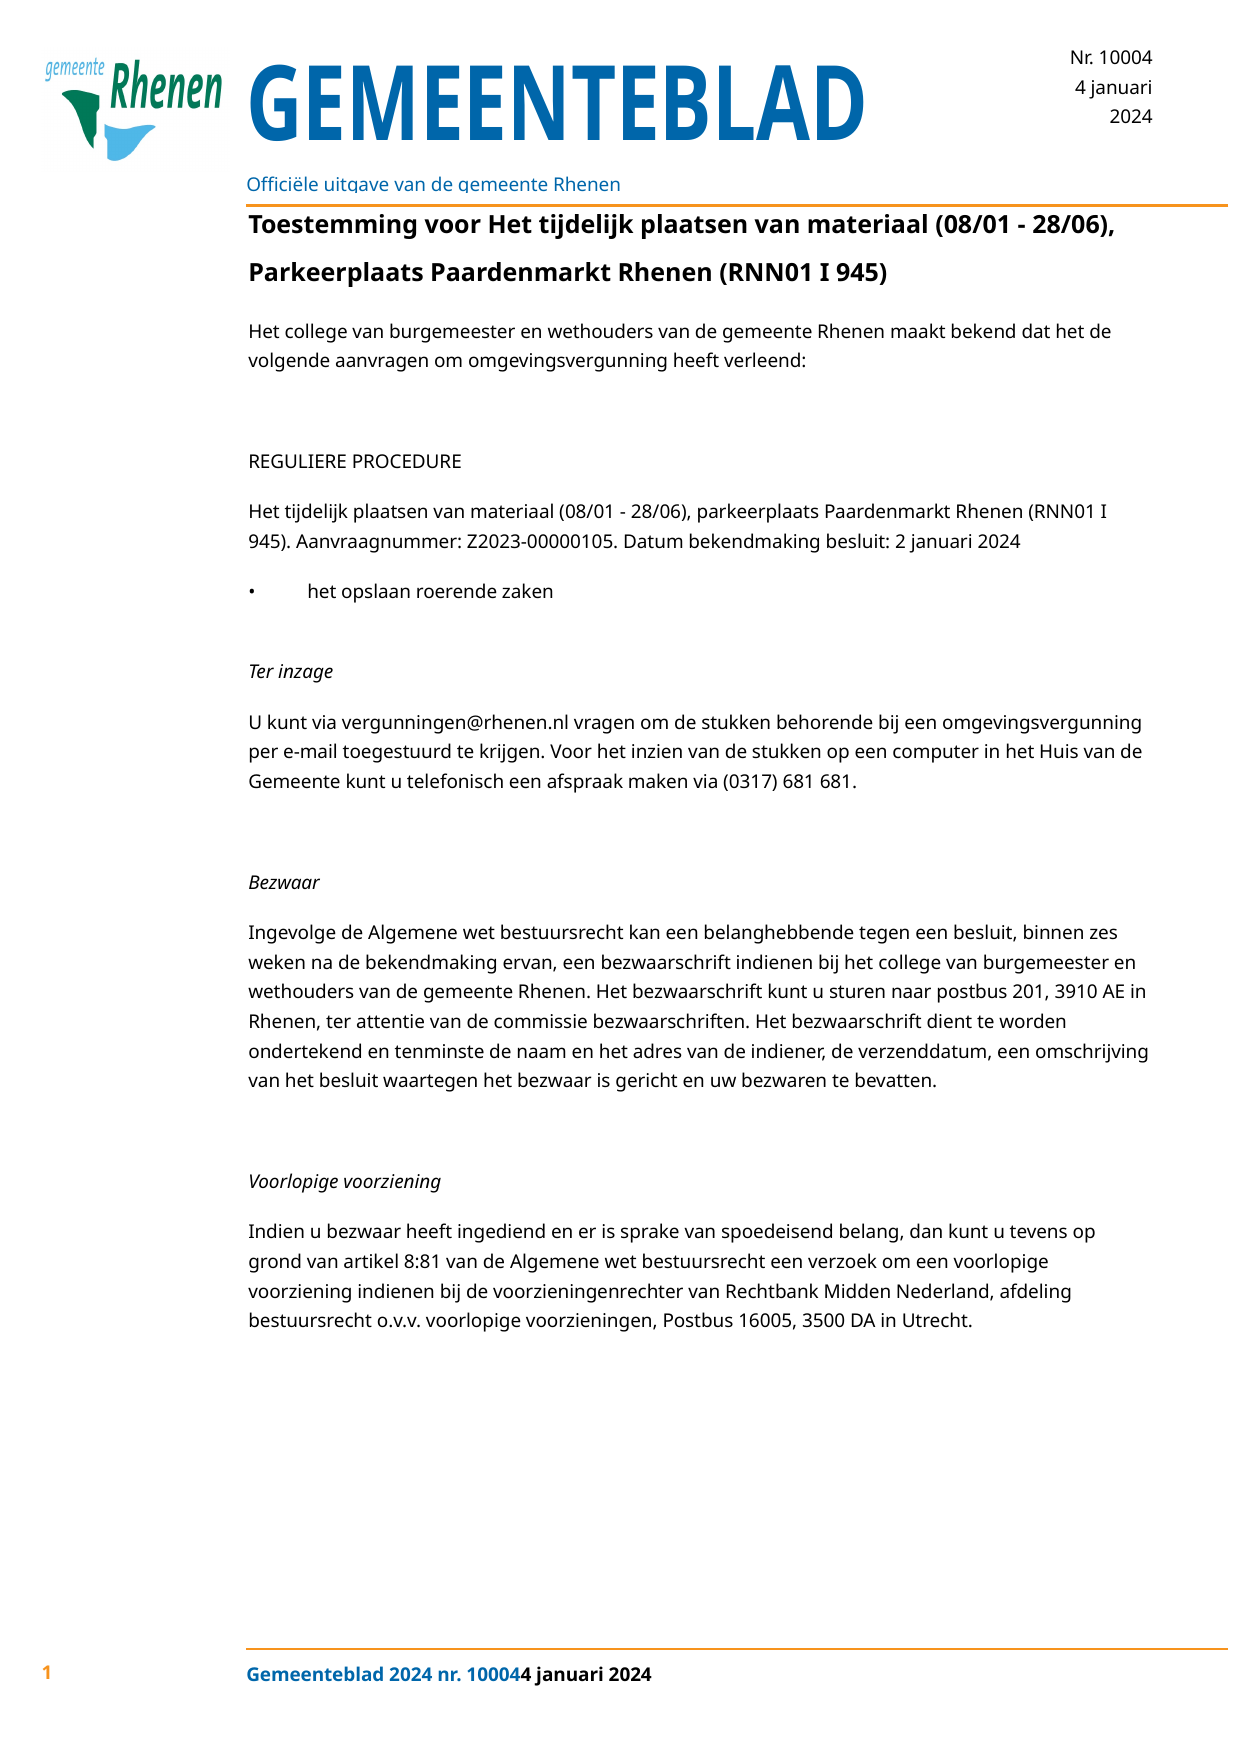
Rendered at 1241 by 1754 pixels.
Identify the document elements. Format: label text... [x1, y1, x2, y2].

text Ingevolge de Algemene wet bestuursrecht kan een belanghebbende tegen een besluit, binnen zes weken na de bekendmaking ervan, een bezwaarschrift indienen bij het college van burgemeester en wethouders van de gemeente Rhenen. Het bezwaarschrift kunt u sturen naar postbus 201, 3910 AE in Rhenen, ter attentie van de commissie bezwaarschriften. Het bezwaarschrift dient te worden ondertekend en tenminste de naam en het adres van de indiener, de verzenddatum, een omschrijving van het besluit waartegen het bezwaar is gericht en uw bezwaren te bevatten. [248, 919, 1152, 1093]
text REGULIERE PROCEDURE [248, 448, 1152, 474]
text Toestemming voor Het tijdelijk plaatsen van materiaal (08/01 - 28/06), Parkeerplaats Paardenmarkt Rhenen (RNN01 I 945) [248, 207, 1152, 288]
text U kunt via vergunningen@rhenen.nl vragen om de stukken behorende bij een omgevingsvergunning per e-mail toegestuurd te krijgen. Voor het inzien van de stukken op een computer in het Huis van de Gemeente kunt u telefonisch een afspraak maken via (0317) 681 681. [248, 709, 1152, 794]
text Voorlopige voorziening [248, 1168, 1152, 1194]
picture [41, 47, 231, 172]
text Indien u bezwaar heeft ingediend en er is sprake van spoedeisend belang, dan kunt u tevens op grond van artikel 8:81 van de Algemene wet bestuursrecht een verzoek om een voorlopige voorziening indienen bij de voorzieningenrechter van Rechtbank Midden Nederland, afdeling bestuursrecht o.v.v. voorlopige voorzieningen, Postbus 16005, 3500 DA in Utrecht. [248, 1219, 1152, 1333]
text Het tijdelijk plaatsen van materiaal (08/01 - 28/06), parkeerplaats Paardenmarkt Rhenen (RNN01 I 945). Aanvraagnummer: Z2023-00000105. Datum bekendmaking besluit: 2 januari 2024 [248, 499, 1152, 554]
text Ter inzage [248, 659, 1152, 684]
text Bezwaar [248, 869, 1152, 895]
list het opslaan roerende zaken [248, 579, 1152, 604]
text Het college van burgemeester en wethouders van de gemeente Rhenen maakt bekend dat het de volgende aanvragen om omgevingsvergunning heeft verleend: [248, 318, 1152, 373]
